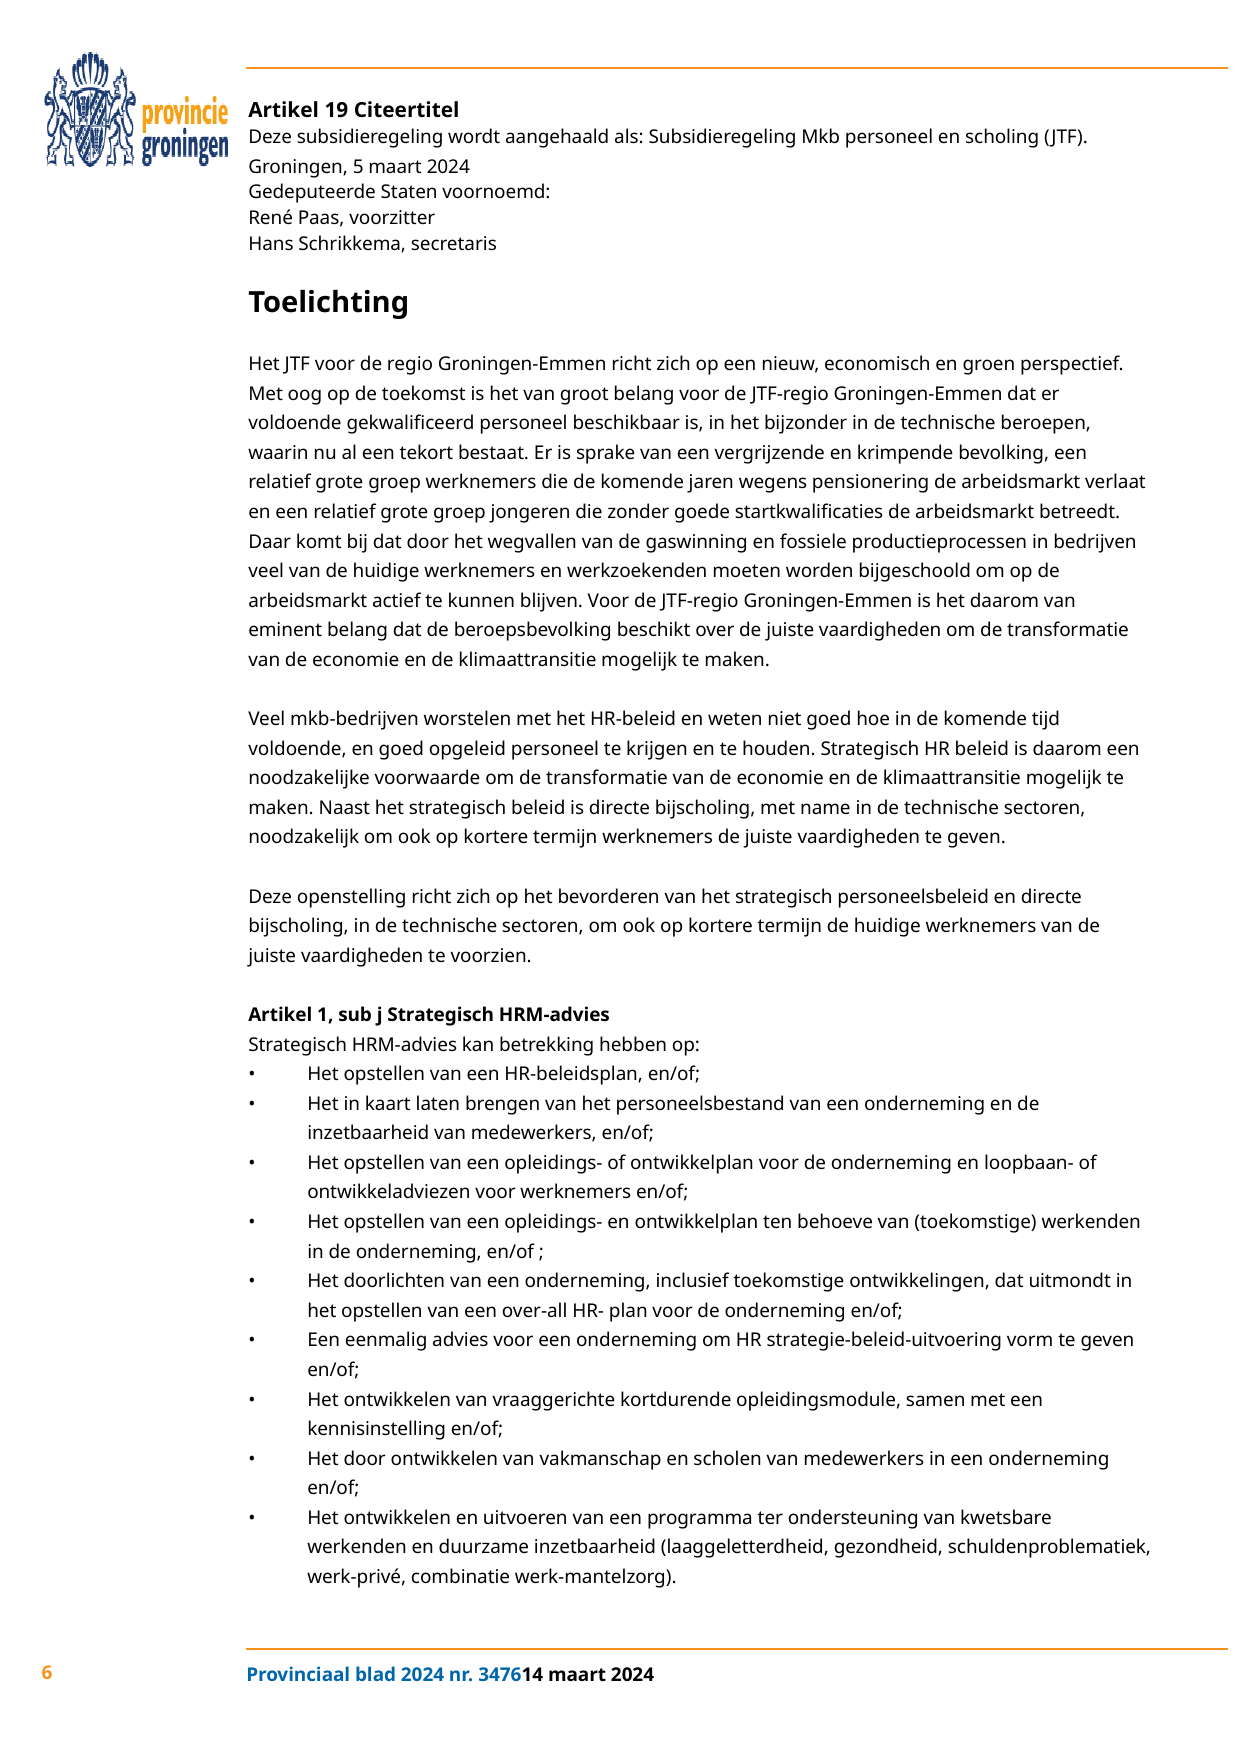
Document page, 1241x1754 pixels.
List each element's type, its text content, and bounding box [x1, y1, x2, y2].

list Het ontwikkelen van vraaggerichte kortdurende opleidingsmodule, samen met een kennisinstelling en/of; [248, 1386, 1152, 1441]
list Het doorlichten van een onderneming, inclusief toekomstige ontwikkelingen, dat uitmondt in het opstellen van een over-all HR- plan voor de onderneming en/of; [248, 1267, 1152, 1323]
text Artikel 1, sub j Strategisch HRM-advies [248, 1001, 1152, 1027]
text Gedeputeerde Staten voornoemd: [248, 178, 1152, 204]
text Deze subsidieregeling wordt aangehaald als: Subsidieregeling Mkb personeel en scholing (JTF). [248, 123, 1152, 149]
list Het ontwikkelen en uitvoeren van een programma ter ondersteuning van kwetsbare werkenden en duurzame inzetbaarheid (laaggeletterdheid, gezondheid, schuldenproblematiek, werk-privé, combinatie werk-mantelzorg). [248, 1504, 1152, 1589]
text Groningen, 5 maart 2024 [248, 153, 1152, 178]
text Toelichting [248, 281, 1152, 321]
text Het JTF voor de regio Groningen-Emmen richt zich op een nieuw, economisch en groen perspectief. Met oog op de toekomst is het van groot belang voor de JTF-regio Groningen-Emmen dat er voldoende gekwalificeerd personeel beschikbaar is, in het bijzonder in de technische beroepen, waarin nu al een tekort bestaat. Er is sprake van een vergrijzende en krimpende bevolking, een relatief grote groep werknemers die de komende jaren wegens pensionering de arbeidsmarkt verlaat en een relatief grote groep jongeren die zonder goede startkwalificaties de arbeidsmarkt betreedt. Daar komt bij dat door het wegvallen van de gaswinning en fossiele productieprocessen in bedrijven veel van de huidige werknemers en werkzoekenden moeten worden bijgeschoold om op de arbeidsmarkt actief te kunnen blijven. Voor de JTF-regio Groningen-Emmen is het daarom van eminent belang dat de beroepsbevolking beschikt over de juiste vaardigheden om de transformatie van de economie en de klimaattransitie mogelijk te maken. [248, 350, 1152, 672]
picture [41, 47, 231, 172]
list Het door ontwikkelen van vakmanschap en scholen van medewerkers in een onderneming en/of; [248, 1445, 1152, 1500]
text Hans Schrikkema, secretaris [248, 230, 1152, 256]
list Het opstellen van een opleidings- of ontwikkelplan voor de onderneming en loopbaan- of ontwikkeladviezen voor werknemers en/of; [248, 1149, 1152, 1204]
list Het opstellen van een opleidings- en ontwikkelplan ten behoeve van (toekomstige) werkenden in de onderneming, en/of ; [248, 1208, 1152, 1263]
text Artikel 19 Citeertitel [248, 95, 1152, 123]
list Het opstellen van een HR-beleidsplan, en/of; [248, 1060, 1152, 1086]
text Strategisch HRM-advies kan betrekking hebben op: [248, 1031, 1152, 1056]
text Deze openstelling richt zich op het bevorderen van het strategisch personeelsbeleid en directe bijscholing, in de technische sectoren, om ook op kortere termijn de huidige werknemers van de juiste vaardigheden te voorzien. [248, 883, 1152, 968]
list Een eenmalig advies voor een onderneming om HR strategie-beleid-uitvoering vorm te geven en/of; [248, 1327, 1152, 1382]
text René Paas, voorzitter [248, 204, 1152, 230]
text Veel mkb-bedrijven worstelen met het HR-beleid en weten niet goed hoe in de komende tijd voldoende, en goed opgeleid personeel te krijgen en te houden. Strategisch HR beleid is daarom een noodzakelijke voorwaarde om de transformatie van de economie en de klimaattransitie mogelijk te maken. Naast het strategisch beleid is directe bijscholing, met name in de technische sectoren, noodzakelijk om ook op kortere termijn werknemers de juiste vaardigheden te geven. [248, 705, 1152, 849]
list Het in kaart laten brengen van het personeelsbestand van een onderneming en de inzetbaarheid van medewerkers, en/of; [248, 1090, 1152, 1145]
